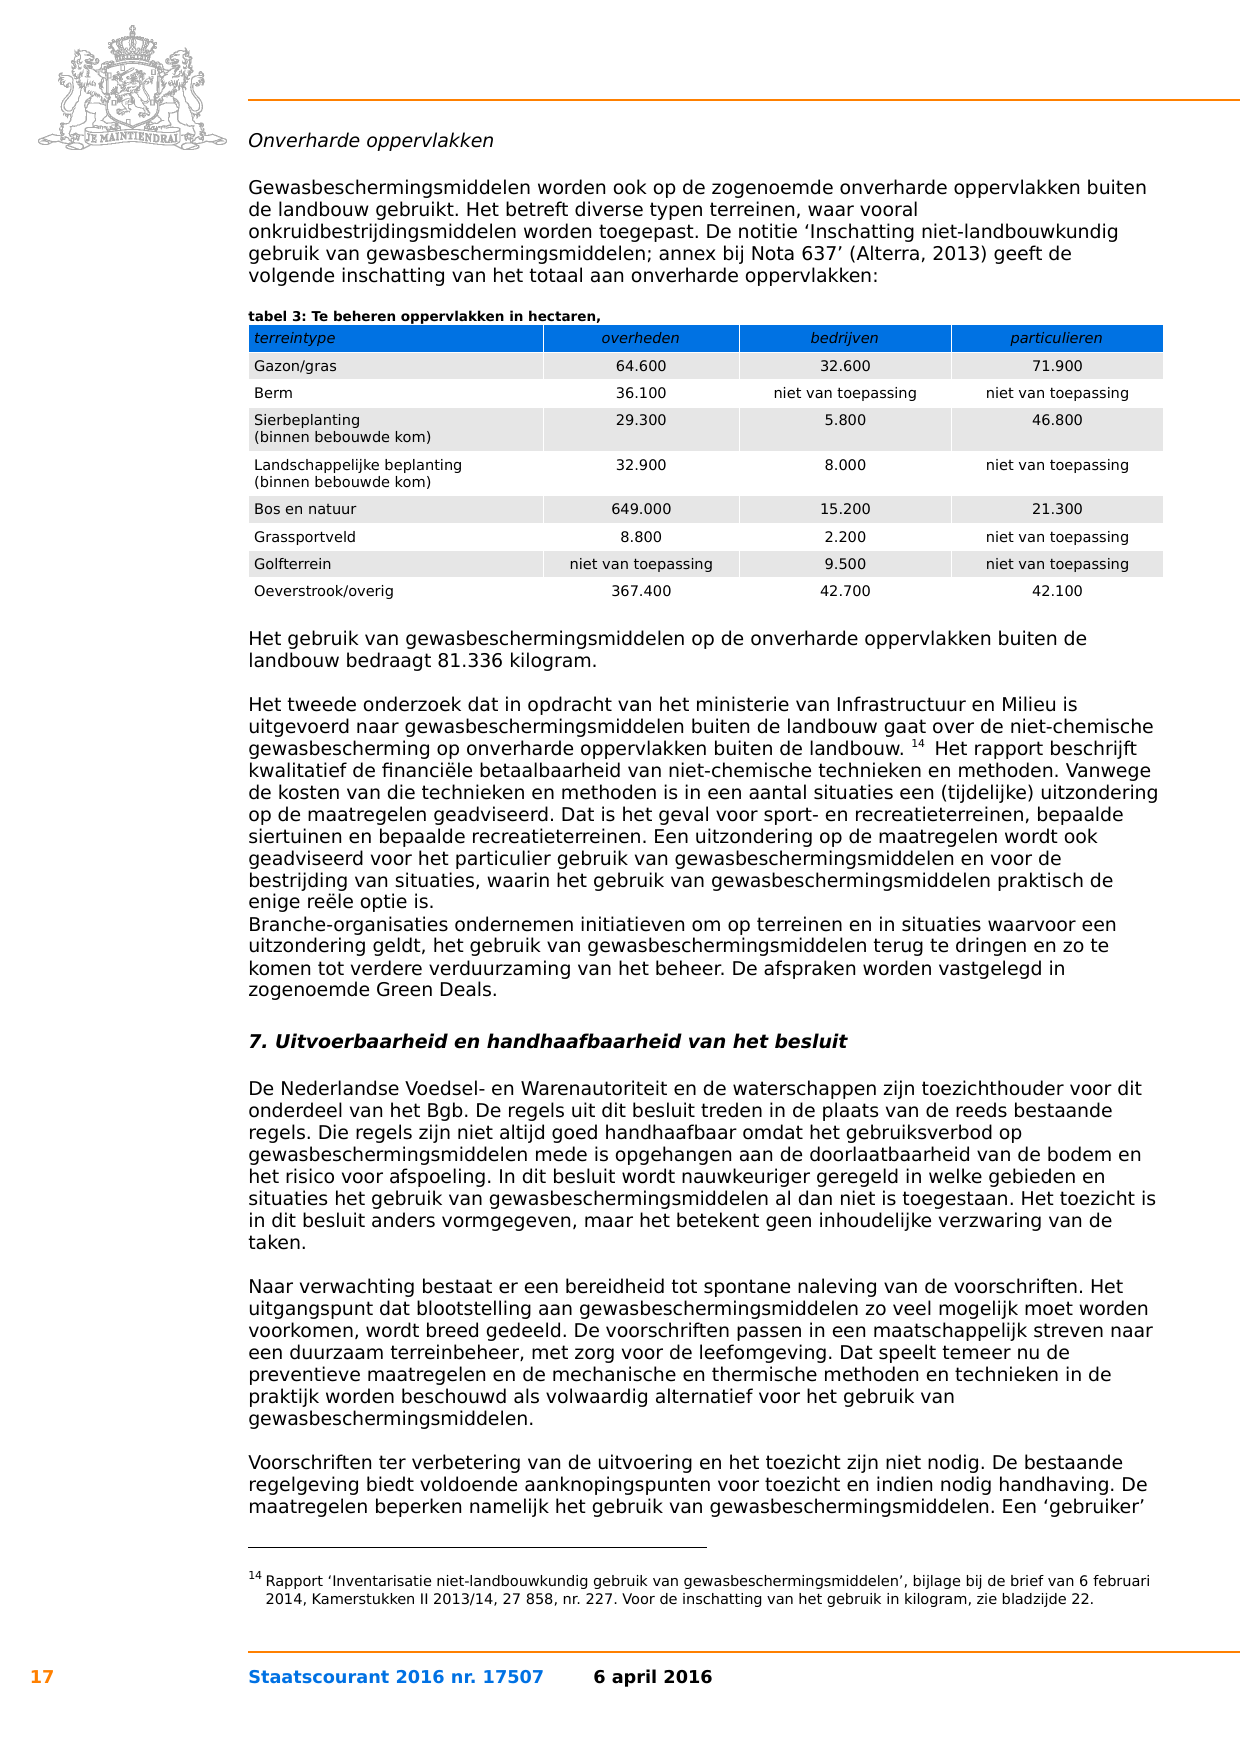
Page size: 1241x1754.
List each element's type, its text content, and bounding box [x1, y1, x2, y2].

table_cell Oeverstrook/overig [249, 579, 543, 605]
table_cell 8.000 [740, 452, 951, 495]
table_cell Golfterrein [249, 551, 543, 577]
text Naar verwachting bestaat er een bereidheid tot spontane naleving van de voorschriften. Het uitgangspunt dat blootstelling aan gewasbeschermingsmiddelen zo veel mogelijk moet worden voorkomen, wordt breed gedeeld. De voorschriften passen in een maatschappelijk streven naar een duurzaam terreinbeheer, met zorg voor de leefomgeving. Dat speelt temeer nu de preventieve maatregelen en de mechanische en thermische methoden en technieken in de praktijk worden beschouwd als volwaardig alternatief voor het gebruik van gewasbeschermingsmiddelen. [248, 1276, 1163, 1430]
table_cell 29.300 [544, 408, 739, 451]
table_cell niet van toepassing [952, 551, 1163, 577]
subtitle Onverharde oppervlakken [248, 130, 1163, 152]
table_cell niet van toepassing [952, 380, 1163, 407]
table_cell 9.500 [740, 551, 951, 577]
table_cell 42.700 [740, 579, 951, 605]
table_cell Gazon/gras [249, 353, 543, 379]
table_cell niet van toepassing [952, 524, 1163, 550]
table_cell 71.900 [952, 353, 1163, 379]
picture [38, 25, 227, 150]
table_cell 32.600 [740, 353, 951, 379]
text Gewasbeschermingsmiddelen worden ook op de zogenoemde onverharde oppervlakken buiten de landbouw gebruikt. Het betreft diverse typen terreinen, waar vooral onkruidbestrijdingsmiddelen worden toegepast. De notitie ‘Inschatting niet-landbouwkundig gebruik van gewasbeschermingsmiddelen; annex bij Nota 637’ (Alterra, 2013) geeft de volgende inschatting van het totaal aan onverharde oppervlakken: [248, 177, 1163, 287]
table_cell Berm [249, 380, 543, 407]
table_cell 8.800 [544, 524, 739, 550]
table_cell 64.600 [544, 353, 739, 379]
table_cell 32.900 [544, 452, 739, 495]
table_cell Landschappelijke beplanting (binnen bebouwde kom) [249, 452, 543, 495]
table_cell Sierbeplanting (binnen bebouwde kom) [249, 408, 543, 451]
table_cell 367.400 [544, 579, 739, 605]
table_cell bedrijven [740, 325, 951, 352]
text Rapport ‘Inventarisatie niet-landbouwkundig gebruik van gewasbeschermingsmiddelen’, bijlage bij de brief van 6 februari 2014, Kamerstukken II 2013/14, 27 858, nr. 227. Voor de inschatting van het gebruik in kilogram, zie bladzijde 22. [248, 1569, 1163, 1608]
table_cell 36.100 [544, 380, 739, 407]
table_cell Bos en natuur [249, 496, 543, 523]
text Het tweede onderzoek dat in opdracht van het ministerie van Infrastructuur en Milieu is uitgevoerd naar gewasbeschermingsmiddelen buiten de landbouw gaat over de niet-chemische gewasbescherming op onverharde oppervlakken buiten de landbouw. Het rapport beschrijft kwalitatief de financiële betaalbaarheid van niet-chemische technieken en methoden. Vanwege de kosten van die technieken en methoden is in een aantal situaties een (tijdelijke) uitzondering op de maatregelen geadviseerd. Dat is het geval voor sport- en recreatieterreinen, bepaalde siertuinen en bepaalde recreatieterreinen. Een uitzondering op de maatregelen wordt ook geadviseerd voor het particulier gebruik van gewasbeschermingsmiddelen en voor de bestrijding van situaties, waarin het gebruik van gewasbeschermingsmiddelen praktisch de enige reële optie is. [248, 694, 1163, 913]
table_cell 2.200 [740, 524, 951, 550]
table_cell 649.000 [544, 496, 739, 523]
table_cell niet van toepassing [952, 452, 1163, 495]
text De Nederlandse Voedsel- en Warenautoriteit en de waterschappen zijn toezichthouder voor dit onderdeel van het Bgb. De regels uit dit besluit treden in de plaats van de reeds bestaande regels. Die regels zijn niet altijd goed handhaafbaar omdat het gebruiksverbod op gewasbeschermingsmiddelen mede is opgehangen aan de doorlaatbaarheid van de bodem en het risico voor afspoeling. In dit besluit wordt nauwkeuriger geregeld in welke gebieden en situaties het gebruik van gewasbeschermingsmiddelen al dan niet is toegestaan. Het toezicht is in dit besluit anders vormgegeven, maar het betekent geen inhoudelijke verzwaring van de taken. [248, 1078, 1163, 1254]
table_cell niet van toepassing [544, 551, 739, 577]
subtitle 7. Uitvoerbaarheid en handhaafbaarheid van het besluit [248, 1031, 1163, 1053]
text Het gebruik van gewasbeschermingsmiddelen op de onverharde oppervlakken buiten de landbouw bedraagt 81.336 kilogram. [248, 628, 1163, 672]
table_cell niet van toepassing [740, 380, 951, 407]
table_cell 21.300 [952, 496, 1163, 523]
table_cell Grassportveld [249, 524, 543, 550]
table_cell terreintype [249, 325, 543, 352]
table_cell 5.800 [740, 408, 951, 451]
table_cell 42.100 [952, 579, 1163, 605]
text Voorschriften ter verbetering van de uitvoering en het toezicht zijn niet nodig. De bestaande regelgeving biedt voldoende aanknopingspunten voor toezicht en indien nodig handhaving. De maatregelen beperken namelijk het gebruik van gewasbeschermingsmiddelen. Een ‘gebruiker’ [248, 1452, 1163, 1518]
table_cell 15.200 [740, 496, 951, 523]
table_header tabel 3: Te beheren oppervlakken in hectaren, [248, 309, 1163, 324]
text Branche-organisaties ondernemen initiatieven om op terreinen en in situaties waarvoor een uitzondering geldt, het gebruik van gewasbeschermingsmiddelen terug te dringen en zo te komen tot verdere verduurzaming van het beheer. De afspraken worden vastgelegd in zogenoemde Green Deals. [248, 913, 1163, 1001]
table_cell particulieren [952, 325, 1163, 352]
table_cell overheden [544, 325, 739, 352]
table_cell 46.800 [952, 408, 1163, 451]
